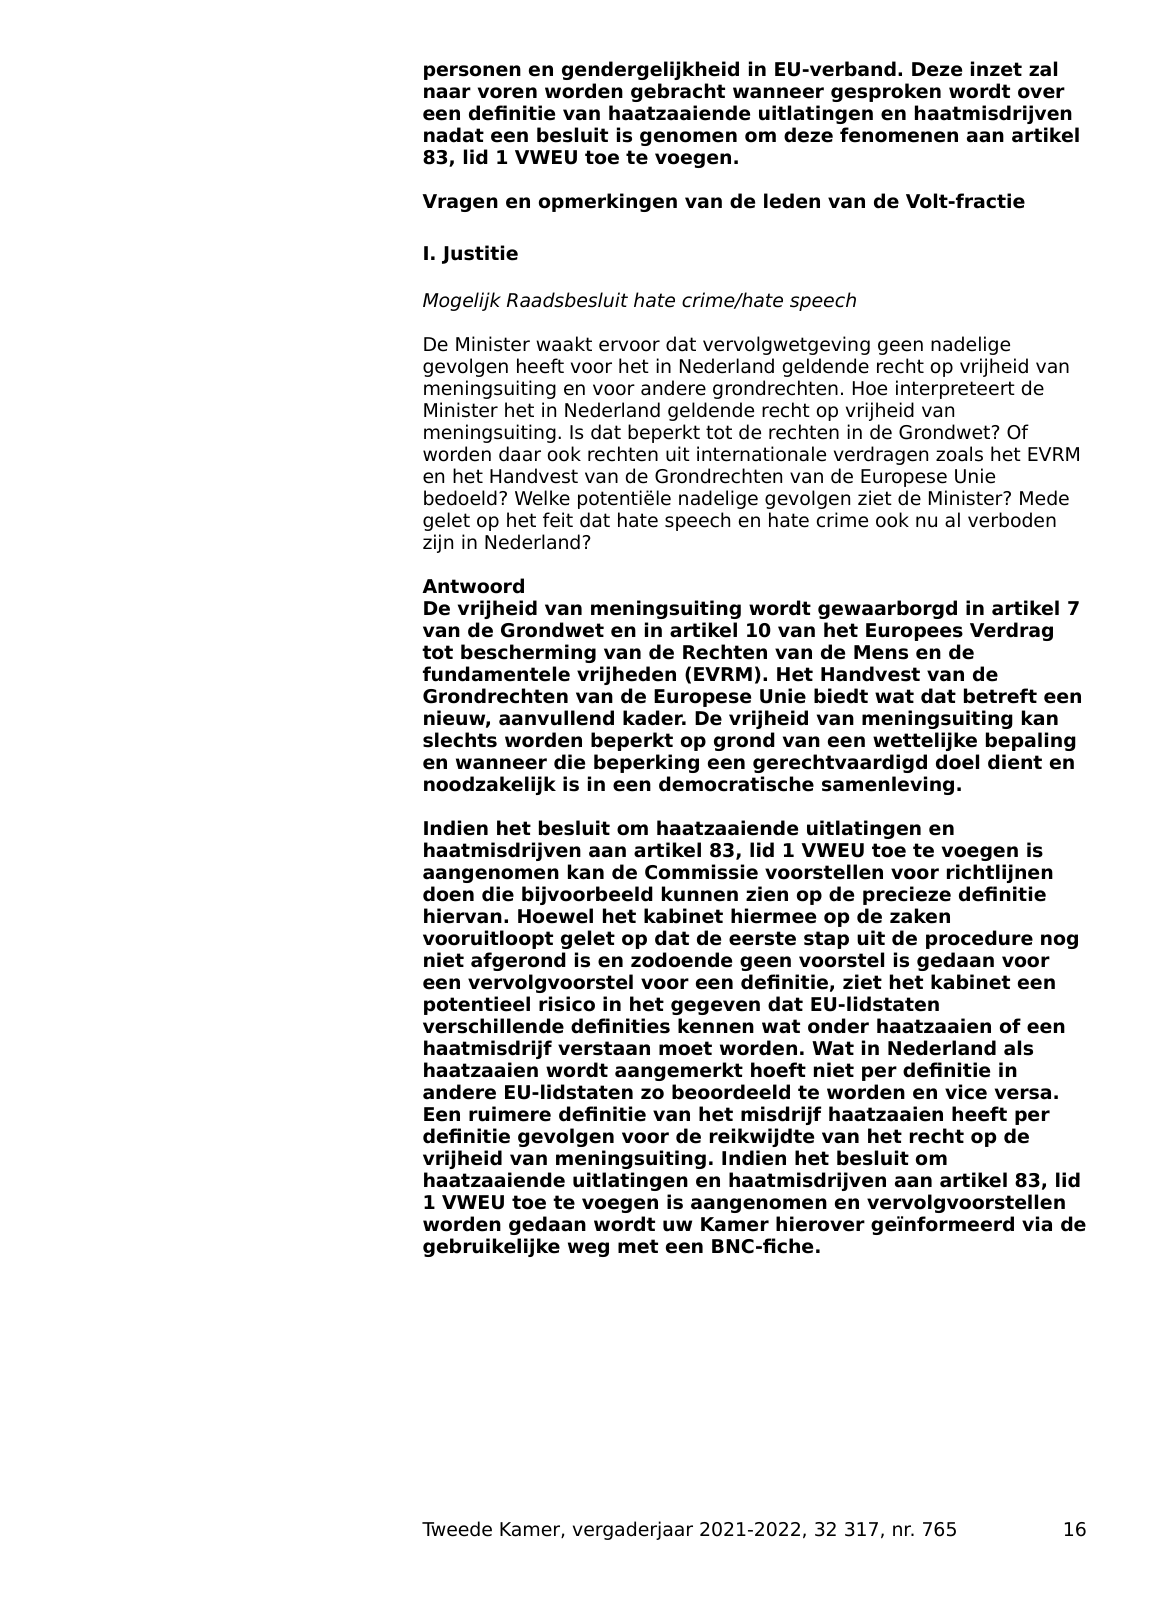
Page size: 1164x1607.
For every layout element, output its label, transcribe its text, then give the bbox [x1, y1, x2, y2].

text Antwoord [422, 576, 1087, 598]
subtitle I. Justitie [422, 243, 1087, 265]
text personen en gendergelijkheid in EU-verband. Deze inzet zal naar voren worden gebracht wanneer gesproken wordt over een definitie van haatzaaiende uitlatingen en haatmisdrijven nadat een besluit is genomen om deze fenomenen aan artikel 83, lid 1 VWEU toe te voegen. [422, 59, 1087, 169]
subtitle Vragen en opmerkingen van de leden van de Volt-fractie [422, 191, 1087, 213]
subtitle Mogelijk Raadsbesluit hate crime/hate speech [422, 290, 1087, 312]
text De Minister waakt ervoor dat vervolgwetgeving geen nadelige gevolgen heeft voor het in Nederland geldende recht op vrijheid van meningsuiting en voor andere grondrechten. Hoe interpreteert de Minister het in Nederland geldende recht op vrijheid van meningsuiting. Is dat beperkt tot de rechten in de Grondwet? Of worden daar ook rechten uit internationale verdragen zoals het EVRM en het Handvest van de Grondrechten van de Europese Unie bedoeld? Welke potentiële nadelige gevolgen ziet de Minister? Mede gelet op het feit dat hate speech en hate crime ook nu al verboden zijn in Nederland? [422, 334, 1087, 554]
text Indien het besluit om haatzaaiende uitlatingen en haatmisdrijven aan artikel 83, lid 1 VWEU toe te voegen is aangenomen kan de Commissie voorstellen voor richtlijnen doen die bijvoorbeeld kunnen zien op de precieze definitie hiervan. Hoewel het kabinet hiermee op de zaken vooruitloopt gelet op dat de eerste stap uit de procedure nog niet afgerond is en zodoende geen voorstel is gedaan voor een vervolgvoorstel voor een definitie, ziet het kabinet een potentieel risico in het gegeven dat EU-lidstaten verschillende definities kennen wat onder haatzaaien of een haatmisdrijf verstaan moet worden. Wat in Nederland als haatzaaien wordt aangemerkt hoeft niet per definitie in andere EU-lidstaten zo beoordeeld te worden en vice versa. Een ruimere definitie van het misdrijf haatzaaien heeft per definitie gevolgen voor de reikwijdte van het recht op de vrijheid van meningsuiting. Indien het besluit om haatzaaiende uitlatingen en haatmisdrijven aan artikel 83, lid 1 VWEU toe te voegen is aangenomen en vervolgvoorstellen worden gedaan wordt uw Kamer hierover geïnformeerd via de gebruikelijke weg met een BNC-fiche. [422, 818, 1087, 1258]
text De vrijheid van meningsuiting wordt gewaarborgd in artikel 7 van de Grondwet en in artikel 10 van het Europees Verdrag tot bescherming van de Rechten van de Mens en de fundamentele vrijheden (EVRM). Het Handvest van de Grondrechten van de Europese Unie biedt wat dat betreft een nieuw, aanvullend kader. De vrijheid van meningsuiting kan slechts worden beperkt op grond van een wettelijke bepaling en wanneer die beperking een gerechtvaardigd doel dient en noodzakelijk is in een democratische samenleving. [422, 598, 1087, 796]
